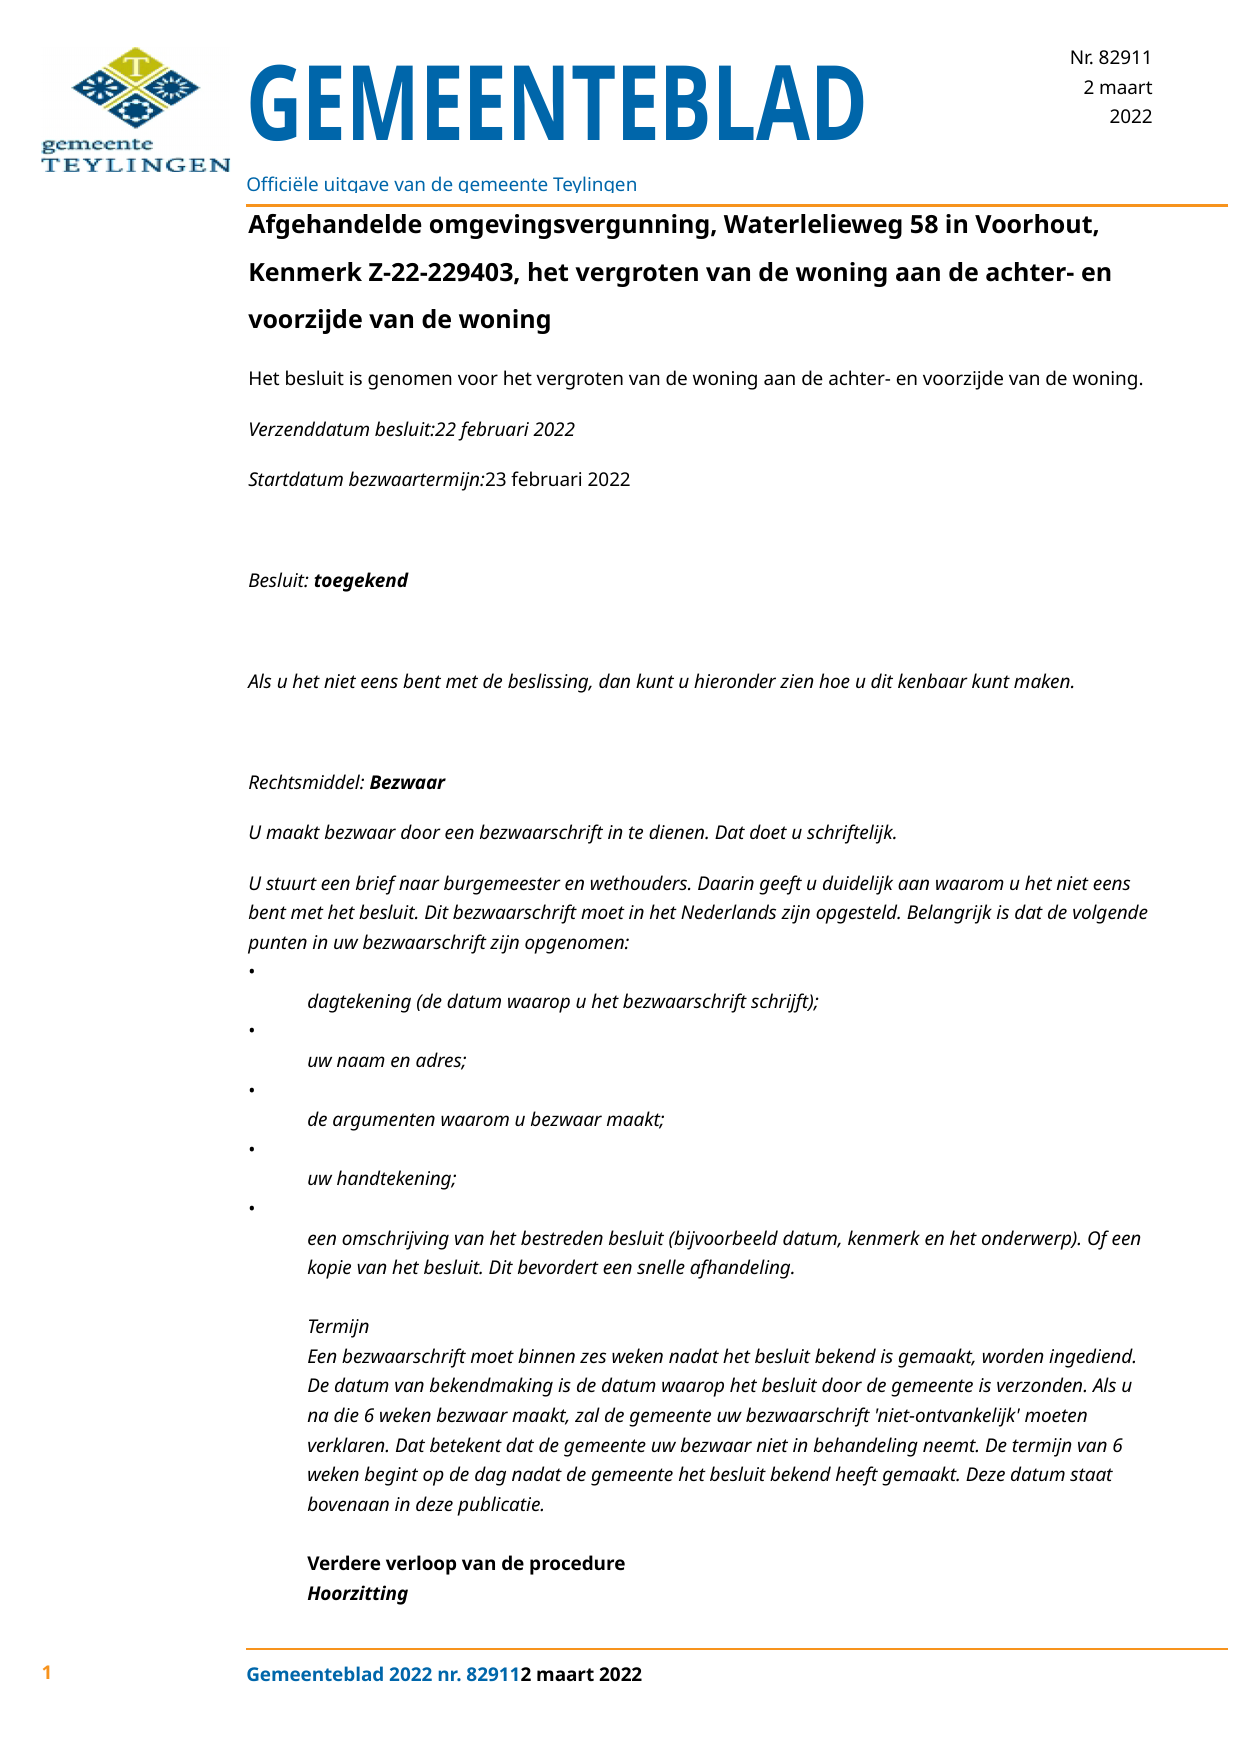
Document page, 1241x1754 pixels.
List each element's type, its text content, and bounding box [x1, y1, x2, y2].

list Termijn [248, 1313, 1152, 1339]
list een omschrijving van het bestreden besluit (bijvoorbeeld datum, kenmerk en het onderwerp). Of een kopie van het besluit. Dit bevordert een snelle afhandeling. [248, 1225, 1152, 1280]
picture [41, 47, 231, 172]
list dagtekening (de datum waarop u het bezwaarschrift schrijft); [248, 988, 1152, 1014]
text Rechtsmiddel: Bezwaar [248, 769, 1152, 794]
list uw handtekening; [248, 1166, 1152, 1191]
list Hoorzitting [248, 1580, 1152, 1605]
text Startdatum bezwaartermijn:23 februari 2022 [248, 466, 1152, 492]
list uw naam en adres; [248, 1047, 1152, 1073]
list de argumenten waarom u bezwaar maakt; [248, 1106, 1152, 1132]
text Als u het niet eens bent met de beslissing, dan kunt u hieronder zien hoe u dit kenbaar kunt maken. [248, 668, 1152, 694]
list Verdere verloop van de procedure [248, 1550, 1152, 1576]
list Een bezwaarschrift moet binnen zes weken nadat het besluit bekend is gemaakt, worden ingediend. De datum van bekendmaking is de datum waarop het besluit door de gemeente is verzonden. Als u na die 6 weken bezwaar maakt, zal de gemeente uw bezwaarschrift 'niet-ontvankelijk' moeten verklaren. Dat betekent dat de gemeente uw bezwaar niet in behandeling neemt. De termijn van 6 weken begint op de dag nadat de gemeente het besluit bekend heeft gemaakt. Deze datum staat bovenaan in deze publicatie. [248, 1343, 1152, 1517]
text Besluit: toegekend [248, 567, 1152, 593]
text U stuurt een brief naar burgemeester en wethouders. Daarin geeft u duidelijk aan waarom u het niet eens bent met het besluit. Dit bezwaarschrift moet in het Nederlands zijn opgesteld. Belangrijk is dat de volgende punten in uw bezwaarschrift zijn opgenomen: [248, 870, 1152, 954]
text Afgehandelde omgevingsvergunning, Waterlelieweg 58 in Voorhout, Kenmerk Z-22-229403, het vergroten van de woning aan de achter- en voorzijde van de woning [248, 207, 1152, 336]
text Verzenddatum besluit:22 februari 2022 [248, 416, 1152, 442]
text U maakt bezwaar door een bezwaarschrift in te dienen. Dat doet u schriftelijk. [248, 819, 1152, 845]
text Het besluit is genomen voor het vergroten van de woning aan de achter- en voorzijde van de woning. [248, 366, 1152, 391]
